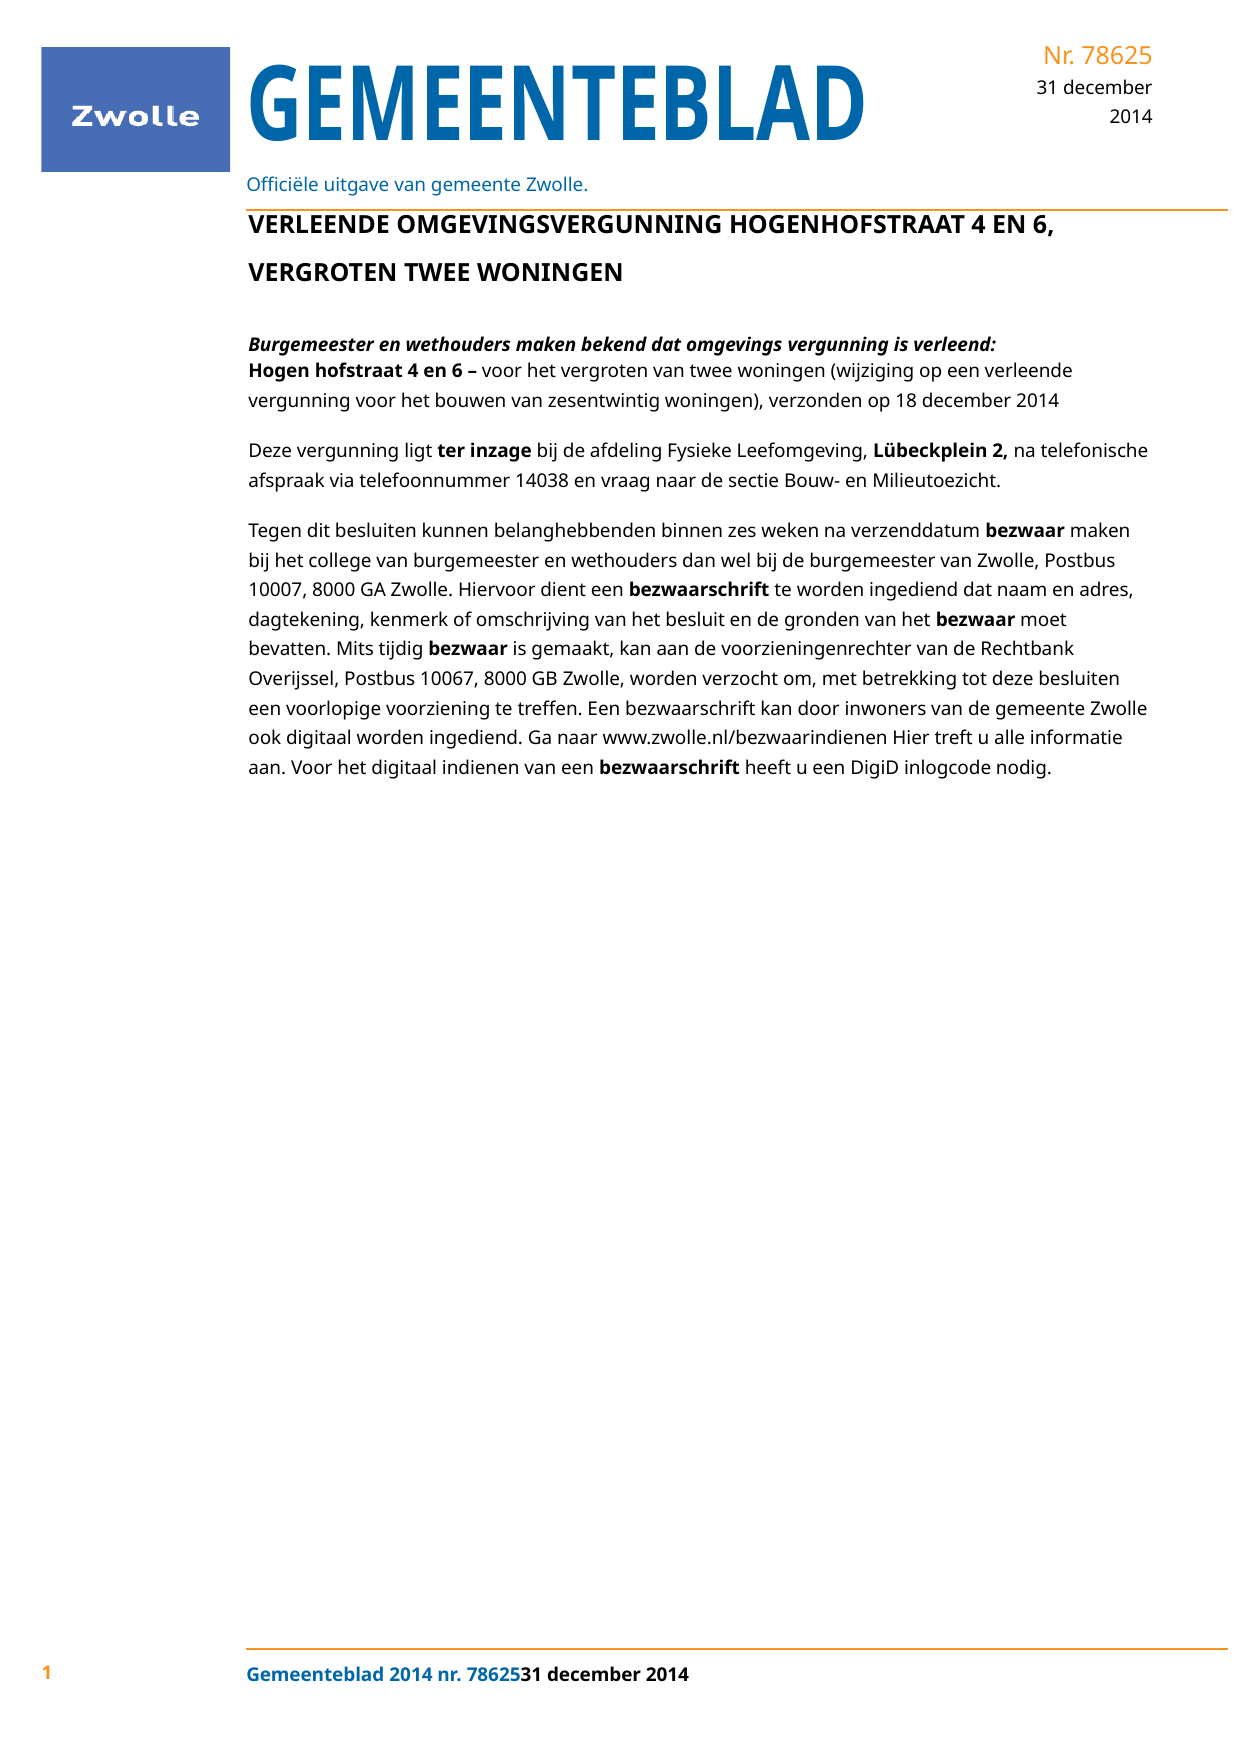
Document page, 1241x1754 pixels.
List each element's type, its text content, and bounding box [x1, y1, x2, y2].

text Tegen dit besluiten kunnen belanghebbenden binnen zes weken na verzenddatum bezwaar maken bij het college van burgemeester en wethouders dan wel bij de burgemeester van Zwolle, Postbus 10007, 8000 GA Zwolle. Hiervoor dient een bezwaarschrift te worden ingediend dat naam en adres, dagtekening, kenmerk of omschrijving van het besluit en de gronden van het bezwaar moet bevatten. Mits tijdig bezwaar is gemaakt, kan aan de voorzieningenrechter van de Rechtbank Overijssel, Postbus 10067, 8000 GB Zwolle, worden verzocht om, met betrekking tot deze besluiten een voorlopige voorziening te treffen. Een bezwaarschrift kan door inwoners van de gemeente Zwolle ook digitaal worden ingediend. Ga naar www.zwolle.nl/bezwaarindienen Hier treft u alle informatie aan. Voor het digitaal indienen van een bezwaarschrift heeft u een DigiD inlogcode nodig. [248, 517, 1152, 779]
text VERLEENDE OMGEVINGSVERGUNNING HOGENHOFSTRAAT 4 EN 6, VERGROTEN TWEE WONINGEN [248, 211, 1152, 288]
picture [41, 47, 231, 172]
text Hogen hofstraat 4 en 6 – voor het vergroten van twee woningen (wijziging op een verleende vergunning voor het bouwen van zesentwintig woningen), verzonden op 18 december 2014 [248, 357, 1152, 412]
text Burgemeester en wethouders maken bekend dat omgevings vergunning is verleend: [248, 331, 1152, 357]
text Deze vergunning ligt ter inzage bij de afdeling Fysieke Leefomgeving, Lübeckplein 2, na telefonische afspraak via telefoonnummer 14038 en vraag naar de sectie Bouw- en Milieutoezicht. [248, 437, 1152, 492]
